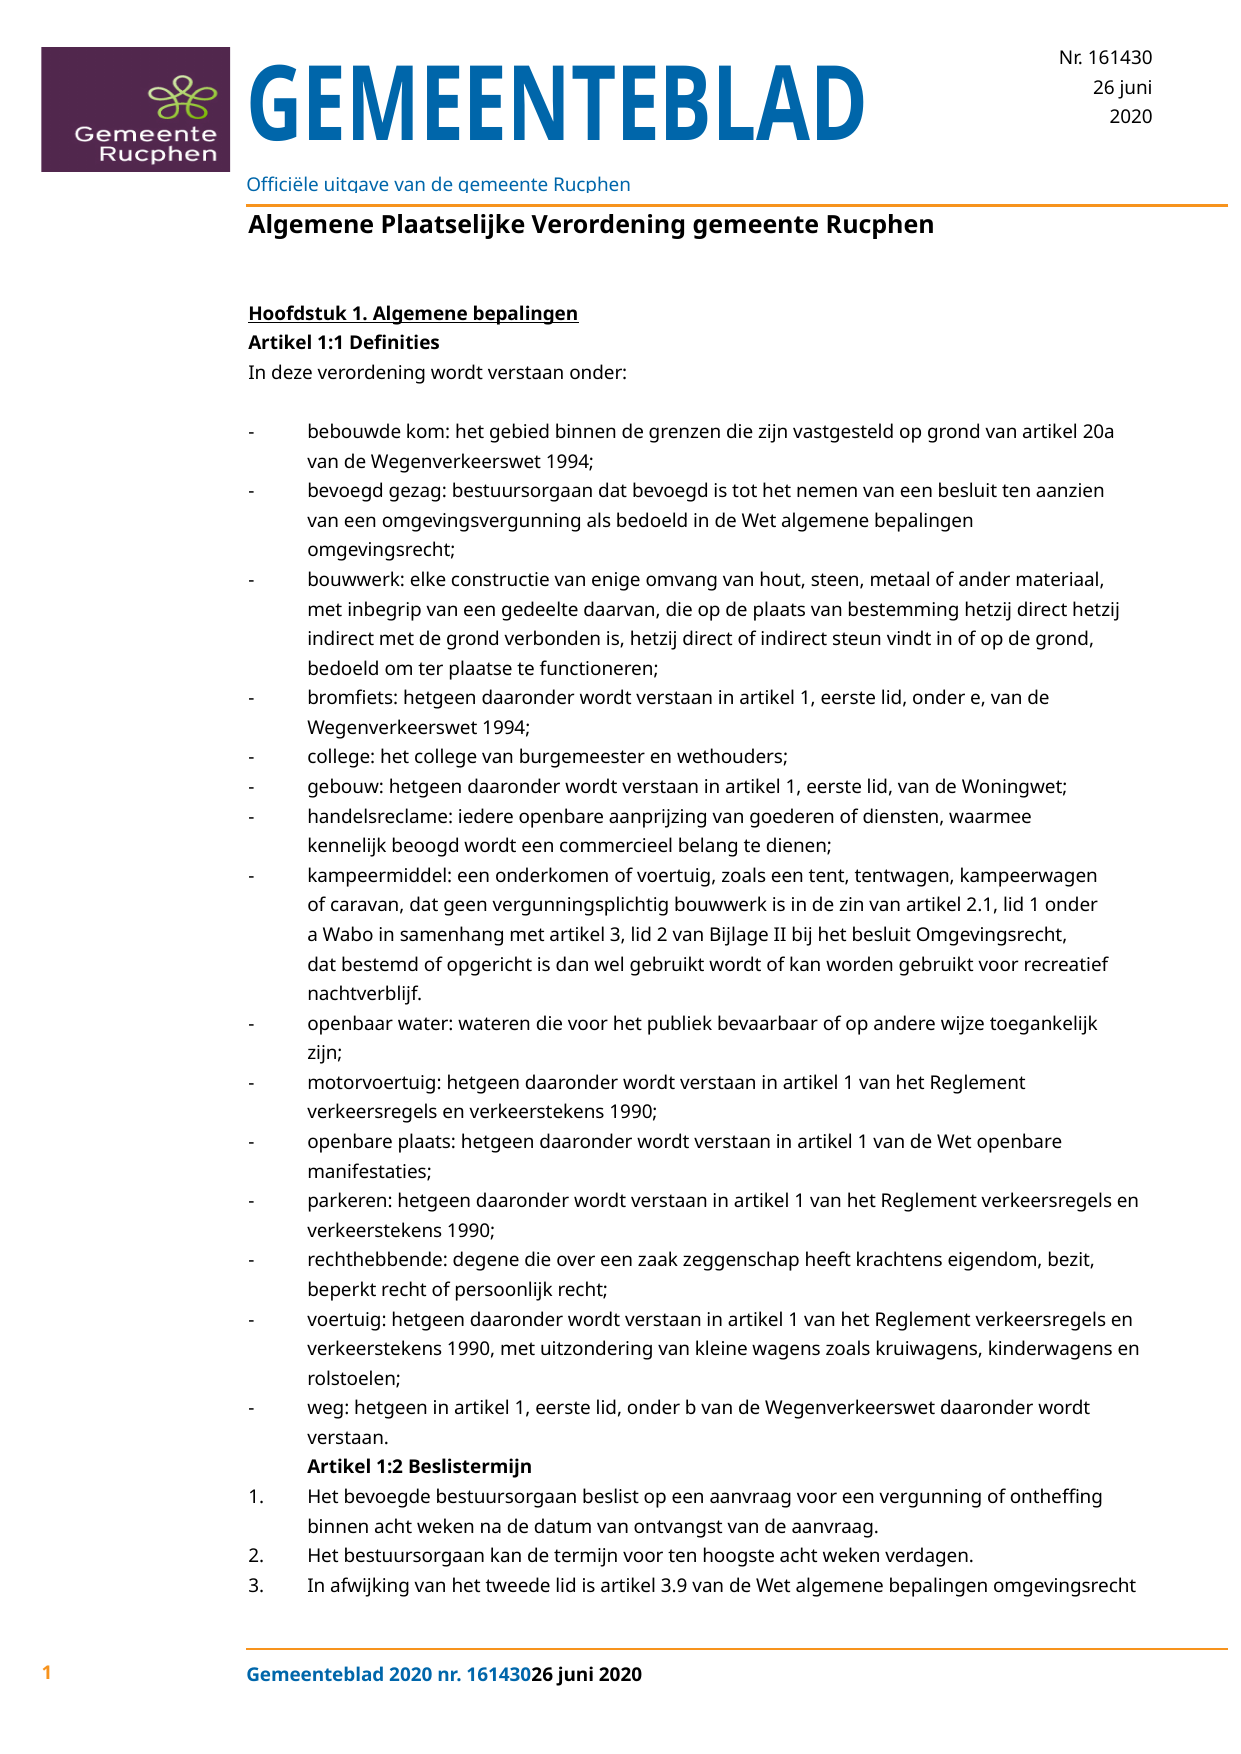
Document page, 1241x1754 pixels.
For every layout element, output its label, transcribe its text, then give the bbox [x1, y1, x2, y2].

list verstaan. [248, 1424, 1152, 1450]
list parkeren: hetgeen daaronder wordt verstaan in artikel 1 van het Reglement verkeersregels en [248, 1187, 1152, 1213]
list beperkt recht of persoonlijk recht; [248, 1276, 1152, 1302]
list bedoeld om ter plaatse te functioneren; [248, 655, 1152, 681]
list nachtverblijf. [248, 980, 1152, 1006]
list bromfiets: hetgeen daaronder wordt verstaan in artikel 1, eerste lid, onder e, van de [248, 684, 1152, 710]
list a Wabo in samenhang met artikel 3, lid 2 van Bijlage II bij het besluit Omgevingsrecht, [248, 921, 1152, 947]
list Wegenverkeerswet 1994; [248, 714, 1152, 740]
list motorvoertuig: hetgeen daaronder wordt verstaan in artikel 1 van het Reglement [248, 1069, 1152, 1095]
list voertuig: hetgeen daaronder wordt verstaan in artikel 1 van het Reglement verkeersregels en [248, 1306, 1152, 1331]
list kennelijk beoogd wordt een commercieel belang te dienen; [248, 832, 1152, 858]
list bebouwde kom: het gebied binnen de grenzen die zijn vastgesteld op grond van artikel 20a [248, 418, 1152, 444]
list indirect met de grond verbonden is, hetzij direct of indirect steun vindt in of op de grond, [248, 625, 1152, 651]
list met inbegrip van een gedeelte daarvan, die op de plaats van bestemming hetzij direct hetzij [248, 596, 1152, 621]
list rechthebbende: degene die over een zaak zeggenschap heeft krachtens eigendom, bezit, [248, 1247, 1152, 1272]
list van een omgevingsvergunning als bedoeld in de Wet algemene bepalingen [248, 507, 1152, 533]
list omgevingsrecht; [248, 537, 1152, 562]
text Hoofdstuk 1. Algemene bepalingen [248, 300, 1152, 326]
list bouwwerk: elke constructie van enige omvang van hout, steen, metaal of ander materiaal, [248, 566, 1152, 592]
list bevoegd gezag: bestuursorgaan dat bevoegd is tot het nemen van een besluit ten aanzien [248, 477, 1152, 503]
text Algemene Plaatselijke Verordening gemeente Rucphen [248, 207, 1152, 241]
list college: het college van burgemeester en wethouders; [248, 744, 1152, 769]
list kampeermiddel: een onderkomen of voertuig, zoals een tent, tentwagen, kampeerwagen [248, 862, 1152, 888]
list Het bevoegde bestuursorgaan beslist op een aanvraag voor een vergunning of ontheffing binnen acht weken na de datum van ontvangst van de aanvraag. [248, 1483, 1152, 1538]
picture [41, 47, 231, 172]
list manifestaties; [248, 1158, 1152, 1183]
list gebouw: hetgeen daaronder wordt verstaan in artikel 1, eerste lid, van de Woningwet; [248, 773, 1152, 799]
list rolstoelen; [248, 1365, 1152, 1391]
list weg: hetgeen in artikel 1, eerste lid, onder b van de Wegenverkeerswet daaronder wordt [248, 1394, 1152, 1420]
list openbare plaats: hetgeen daaronder wordt verstaan in artikel 1 van de Wet openbare [248, 1128, 1152, 1154]
text In deze verordening wordt verstaan onder: [248, 359, 1152, 385]
list zijn; [248, 1039, 1152, 1065]
list verkeerstekens 1990, met uitzondering van kleine wagens zoals kruiwagens, kinderwagens en [248, 1335, 1152, 1361]
list van de Wegenverkeerswet 1994; [248, 448, 1152, 473]
text Artikel 1:1 Definities [248, 329, 1152, 355]
list handelsreclame: iedere openbare aanprijzing van goederen of diensten, waarmee [248, 803, 1152, 828]
list verkeersregels en verkeerstekens 1990; [248, 1099, 1152, 1124]
list Het bestuursorgaan kan de termijn voor ten hoogste acht weken verdagen. [248, 1542, 1152, 1568]
list Artikel 1:2 Beslistermijn [248, 1454, 1152, 1479]
list openbaar water: wateren die voor het publiek bevaarbaar of op andere wijze toegankelijk [248, 1010, 1152, 1036]
list verkeerstekens 1990; [248, 1217, 1152, 1243]
list In afwijking van het tweede lid is artikel 3.9 van de Wet algemene bepalingen omgevingsrecht [248, 1572, 1152, 1598]
list dat bestemd of opgericht is dan wel gebruikt wordt of kan worden gebruikt voor recreatief [248, 951, 1152, 976]
list of caravan, dat geen vergunningsplichtig bouwwerk is in de zin van artikel 2.1, lid 1 onder [248, 892, 1152, 917]
